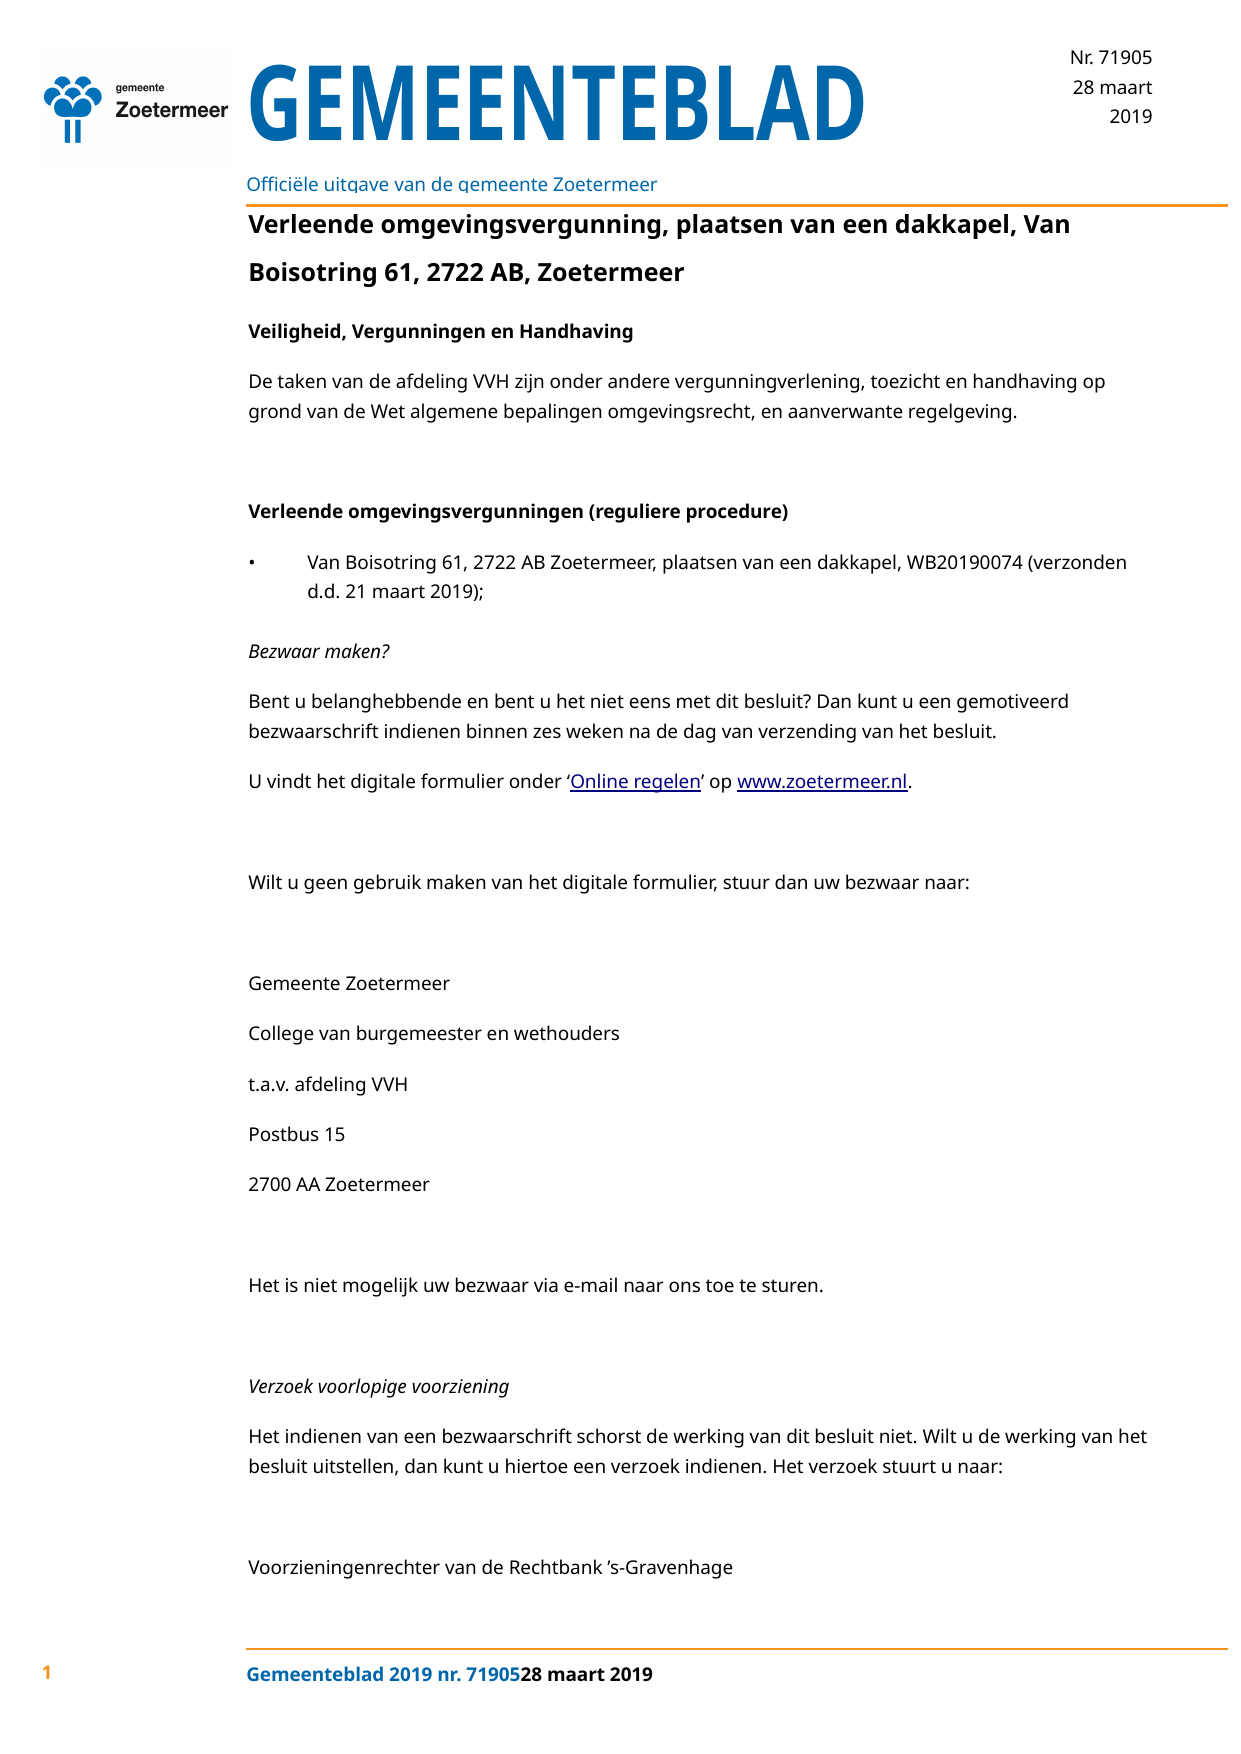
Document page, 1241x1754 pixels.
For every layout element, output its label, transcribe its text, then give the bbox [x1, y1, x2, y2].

text Gemeente Zoetermeer [248, 970, 1152, 996]
text Voorzieningenrechter van de Rechtbank ’s-Gravenhage [248, 1554, 1152, 1580]
text Het is niet mogelijk uw bezwaar via e-mail naar ons toe te sturen. [248, 1272, 1152, 1298]
list Van Boisotring 61, 2722 AB Zoetermeer, plaatsen van een dakkapel, WB20190074 (verzonden d.d. 21 maart 2019); [248, 549, 1152, 604]
text U vindt het digitale formulier onder ‘Online regelen’ op www.zoetermeer.nl. [248, 768, 1152, 794]
text Postbus 15 [248, 1121, 1152, 1147]
text Veiligheid, Vergunningen en Handhaving [248, 318, 1152, 344]
text 2700 AA Zoetermeer [248, 1172, 1152, 1197]
text Verzoek voorlopige voorziening [248, 1373, 1152, 1399]
text Wilt u geen gebruik maken van het digitale formulier, stuur dan uw bezwaar naar: [248, 869, 1152, 895]
picture [41, 47, 231, 172]
text Het indienen van een bezwaarschrift schorst de werking van dit besluit niet. Wilt u de werking van het besluit uitstellen, dan kunt u hiertoe een verzoek indienen. Het verzoek stuurt u naar: [248, 1424, 1152, 1479]
text De taken van de afdeling VVH zijn onder andere vergunningverlening, toezicht en handhaving op grond van de Wet algemene bepalingen omgevingsrecht, en aanverwante regelgeving. [248, 368, 1152, 424]
text Bezwaar maken? [248, 638, 1152, 664]
text t.a.v. afdeling VVH [248, 1071, 1152, 1097]
text College van burgemeester en wethouders [248, 1020, 1152, 1046]
text Verleende omgevingsvergunningen (reguliere procedure) [248, 499, 1152, 524]
text Bent u belanghebbende en bent u het niet eens met dit besluit? Dan kunt u een gemotiveerd bezwaarschrift indienen binnen zes weken na de dag van verzending van het besluit. [248, 688, 1152, 744]
text Verleende omgevingsvergunning, plaatsen van een dakkapel, Van Boisotring 61, 2722 AB, Zoetermeer [248, 207, 1152, 288]
